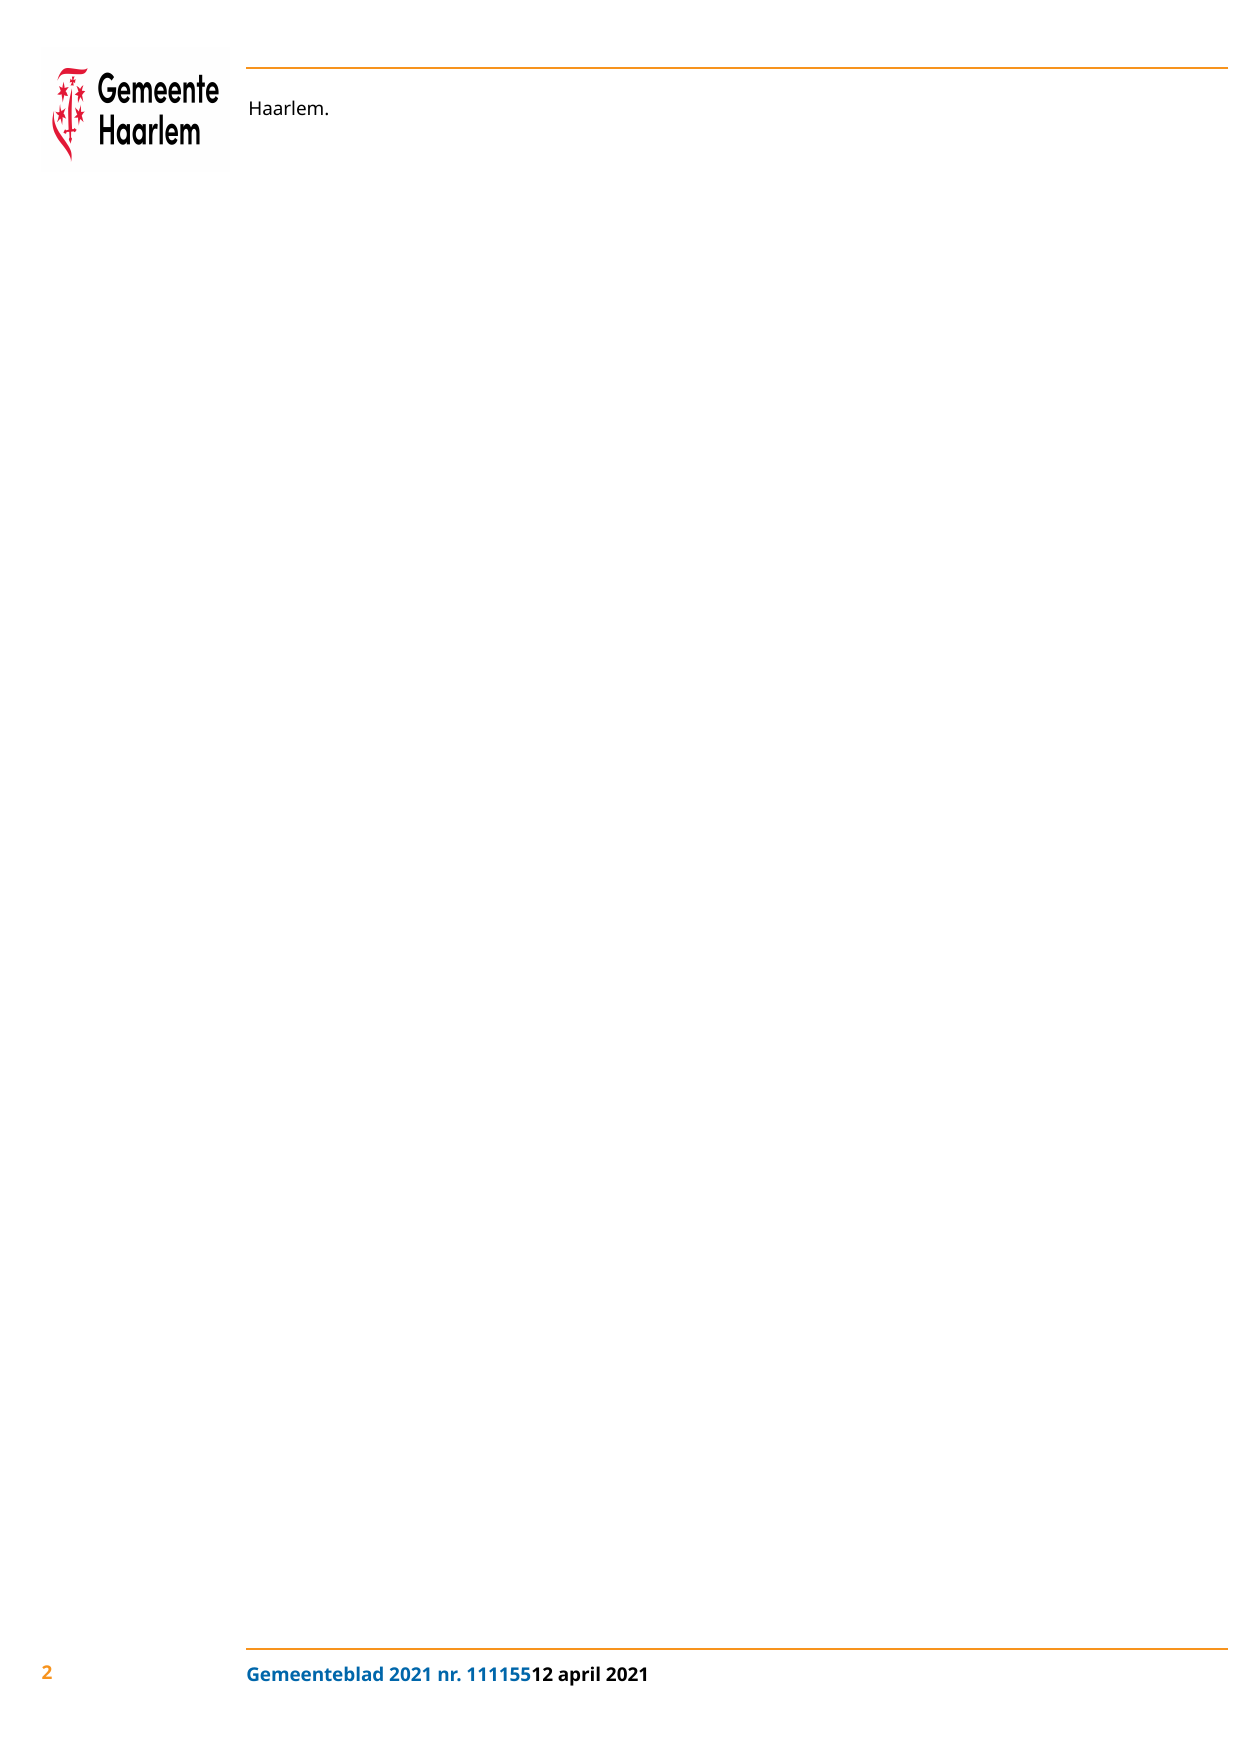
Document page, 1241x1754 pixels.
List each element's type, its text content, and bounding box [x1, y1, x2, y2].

text Haarlem. [248, 95, 1152, 121]
picture [41, 47, 231, 172]
